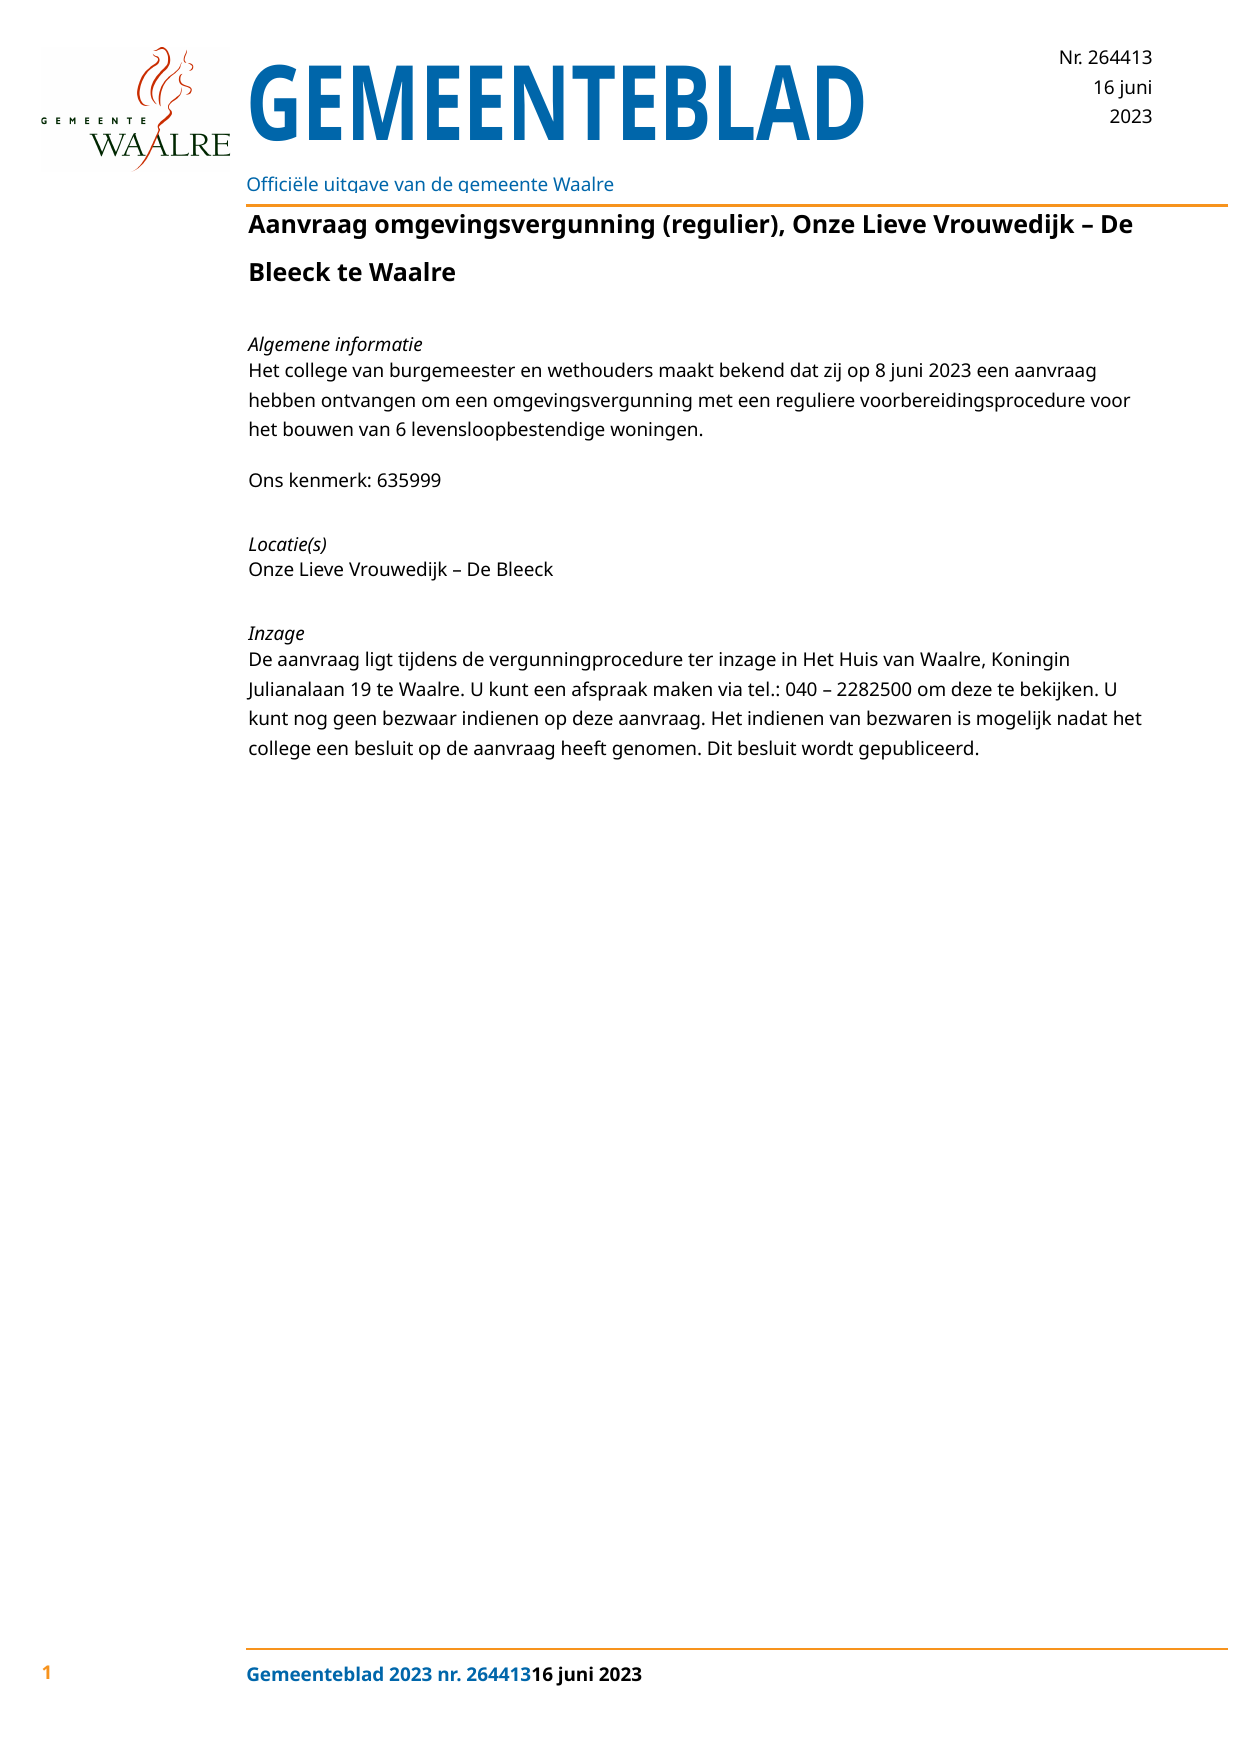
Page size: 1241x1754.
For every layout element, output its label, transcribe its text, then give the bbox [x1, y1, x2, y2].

text Onze Lieve Vrouwedijk – De Bleeck [248, 556, 1152, 582]
text De aanvraag ligt tijdens de vergunningprocedure ter inzage in Het Huis van Waalre, Koningin Julianalaan 19 te Waalre. U kunt een afspraak maken via tel.: 040 – 2282500 om deze te bekijken. U kunt nog geen bezwaar indienen op deze aanvraag. Het indienen van bezwaren is mogelijk nadat het college een besluit op de aanvraag heeft genomen. Dit besluit wordt gepubliceerd. [248, 646, 1152, 761]
text Aanvraag omgevingsvergunning (regulier), Onze Lieve Vrouwedijk – De Bleeck te Waalre [248, 207, 1152, 288]
text Inzage [248, 620, 1152, 646]
picture [41, 47, 231, 172]
text Locatie(s) [248, 531, 1152, 556]
text Het college van burgemeester en wethouders maakt bekend dat zij op 8 juni 2023 een aanvraag hebben ontvangen om een omgevingsvergunning met een reguliere voorbereidingsprocedure voor het bouwen van 6 levensloopbestendige woningen. [248, 357, 1152, 442]
text Algemene informatie [248, 331, 1152, 357]
text Ons kenmerk: 635999 [248, 467, 1152, 492]
